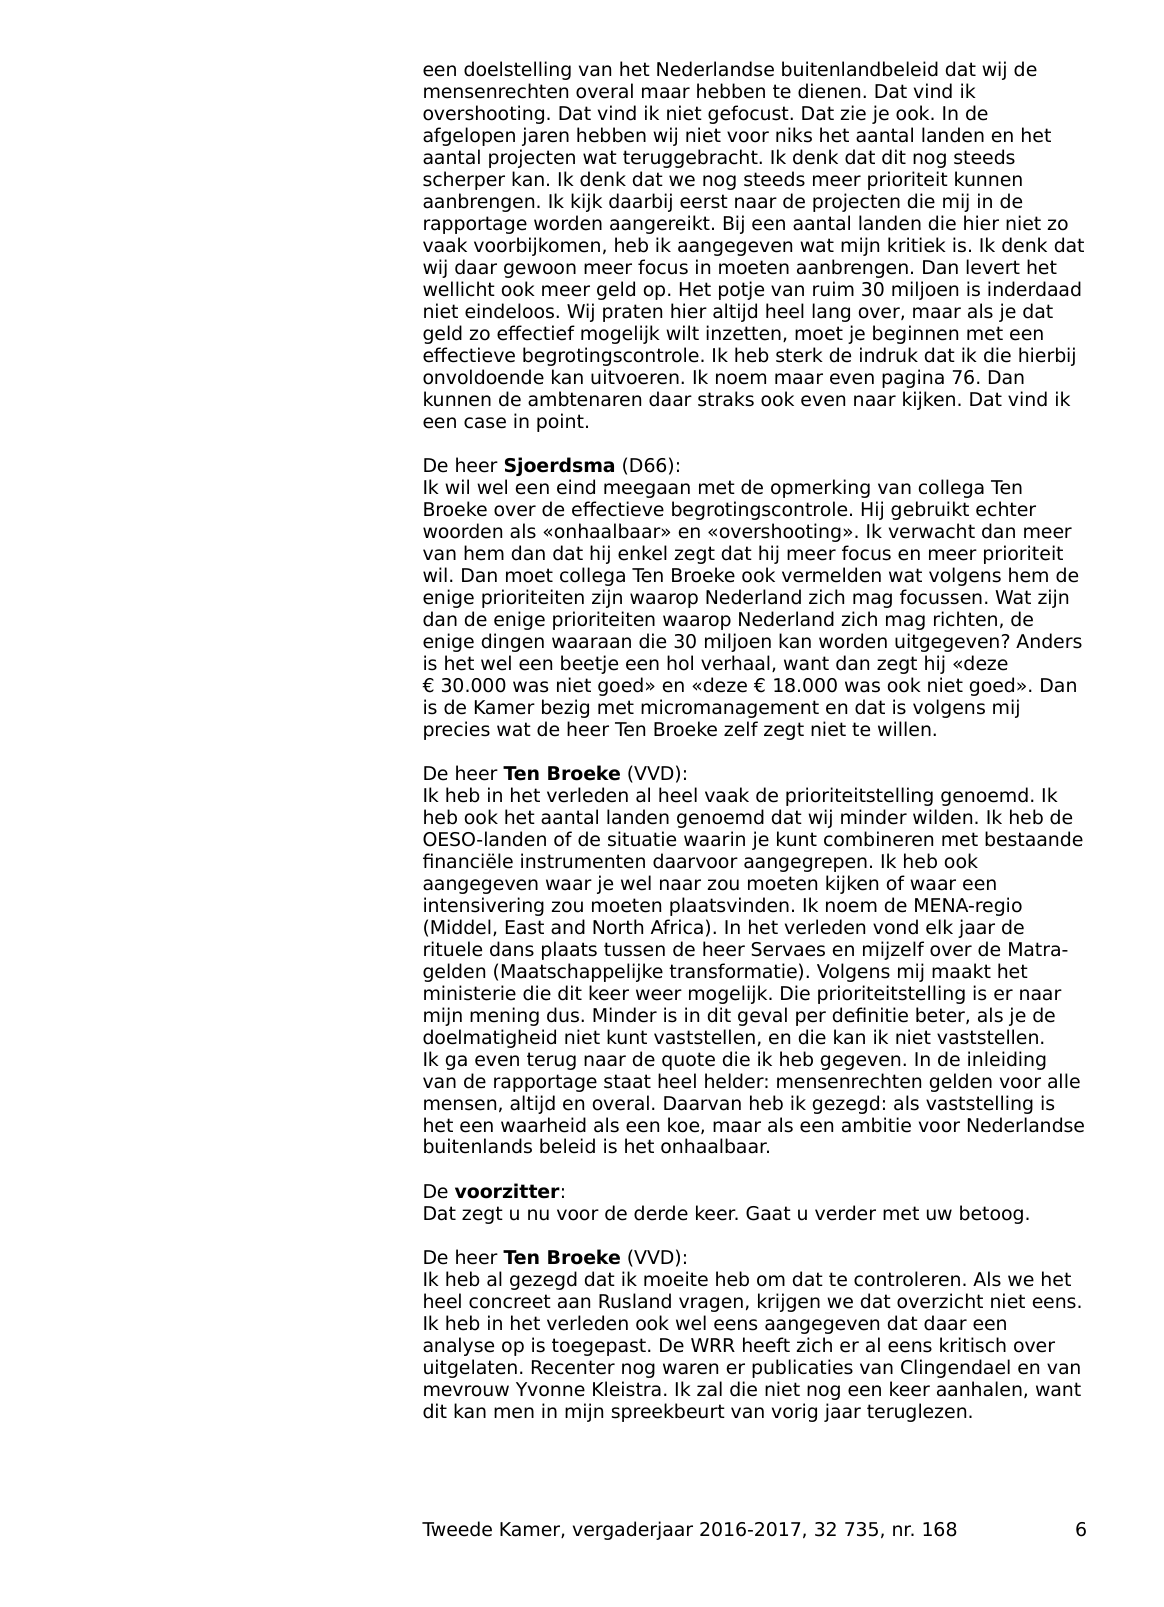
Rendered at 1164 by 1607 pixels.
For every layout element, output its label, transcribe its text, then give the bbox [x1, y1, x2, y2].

text De heer Ten Broeke (VVD): [422, 1247, 1087, 1269]
text Ik wil wel een eind meegaan met de opmerking van collega Ten Broeke over de effectieve begrotingscontrole. Hij gebruikt echter woorden als «onhaalbaar» en «overshooting». Ik verwacht dan meer van hem dan dat hij enkel zegt dat hij meer focus en meer prioriteit wil. Dan moet collega Ten Broeke ook vermelden wat volgens hem de enige prioriteiten zijn waarop Nederland zich mag focussen. Wat zijn dan de enige prioriteiten waarop Nederland zich mag richten, de enige dingen waaraan die 30 miljoen kan worden uitgegeven? Anders is het wel een beetje een hol verhaal, want dan zegt hij «deze € 30.000 was niet goed» en «deze € 18.000 was ook niet goed». Dan is de Kamer bezig met micromanagement en dat is volgens mij precies wat de heer Ten Broeke zelf zegt niet te willen. [422, 477, 1087, 741]
text Ik ga even terug naar de quote die ik heb gegeven. In de inleiding van de rapportage staat heel helder: mensenrechten gelden voor alle mensen, altijd en overal. Daarvan heb ik gezegd: als vaststelling is het een waarheid als een koe, maar als een ambitie voor Nederlandse buitenlands beleid is het onhaalbaar. [422, 1048, 1087, 1158]
text De heer Ten Broeke (VVD): [422, 763, 1087, 785]
text De voorzitter: [422, 1181, 1087, 1203]
text een doelstelling van het Nederlandse buitenlandbeleid dat wij de mensenrechten overal maar hebben te dienen. Dat vind ik overshooting. Dat vind ik niet gefocust. Dat zie je ook. In de afgelopen jaren hebben wij niet voor niks het aantal landen en het aantal projecten wat teruggebracht. Ik denk dat dit nog steeds scherper kan. Ik denk dat we nog steeds meer prioriteit kunnen aanbrengen. Ik kijk daarbij eerst naar de projecten die mij in de rapportage worden aangereikt. Bij een aantal landen die hier niet zo vaak voorbijkomen, heb ik aangegeven wat mijn kritiek is. Ik denk dat wij daar gewoon meer focus in moeten aanbrengen. Dan levert het wellicht ook meer geld op. Het potje van ruim 30 miljoen is inderdaad niet eindeloos. Wij praten hier altijd heel lang over, maar als je dat geld zo effectief mogelijk wilt inzetten, moet je beginnen met een effectieve begrotingscontrole. Ik heb sterk de indruk dat ik die hierbij onvoldoende kan uitvoeren. Ik noem maar even pagina 76. Dan kunnen de ambtenaren daar straks ook even naar kijken. Dat vind ik een case in point. [422, 59, 1087, 433]
text Ik heb al gezegd dat ik moeite heb om dat te controleren. Als we het heel concreet aan Rusland vragen, krijgen we dat overzicht niet eens. Ik heb in het verleden ook wel eens aangegeven dat daar een analyse op is toegepast. De WRR heeft zich er al eens kritisch over uitgelaten. Recenter nog waren er publicaties van Clingendael en van mevrouw Yvonne Kleistra. Ik zal die niet nog een keer aanhalen, want dit kan men in mijn spreekbeurt van vorig jaar teruglezen. [422, 1269, 1087, 1423]
text Ik heb in het verleden al heel vaak de prioriteitstelling genoemd. Ik heb ook het aantal landen genoemd dat wij minder wilden. Ik heb de OESO-landen of de situatie waarin je kunt combineren met bestaande financiële instrumenten daarvoor aangegrepen. Ik heb ook aangegeven waar je wel naar zou moeten kijken of waar een intensivering zou moeten plaatsvinden. Ik noem de MENA-regio (Middel, East and North Africa). In het verleden vond elk jaar de rituele dans plaats tussen de heer Servaes en mijzelf over de Matra-gelden (Maatschappelijke transformatie). Volgens mij maakt het ministerie die dit keer weer mogelijk. Die prioriteitstelling is er naar mijn mening dus. Minder is in dit geval per definitie beter, als je de doelmatigheid niet kunt vaststellen, en die kan ik niet vaststellen. [422, 785, 1087, 1048]
text De heer Sjoerdsma (D66): [422, 455, 1087, 477]
text Dat zegt u nu voor de derde keer. Gaat u verder met uw betoog. [422, 1203, 1087, 1224]
